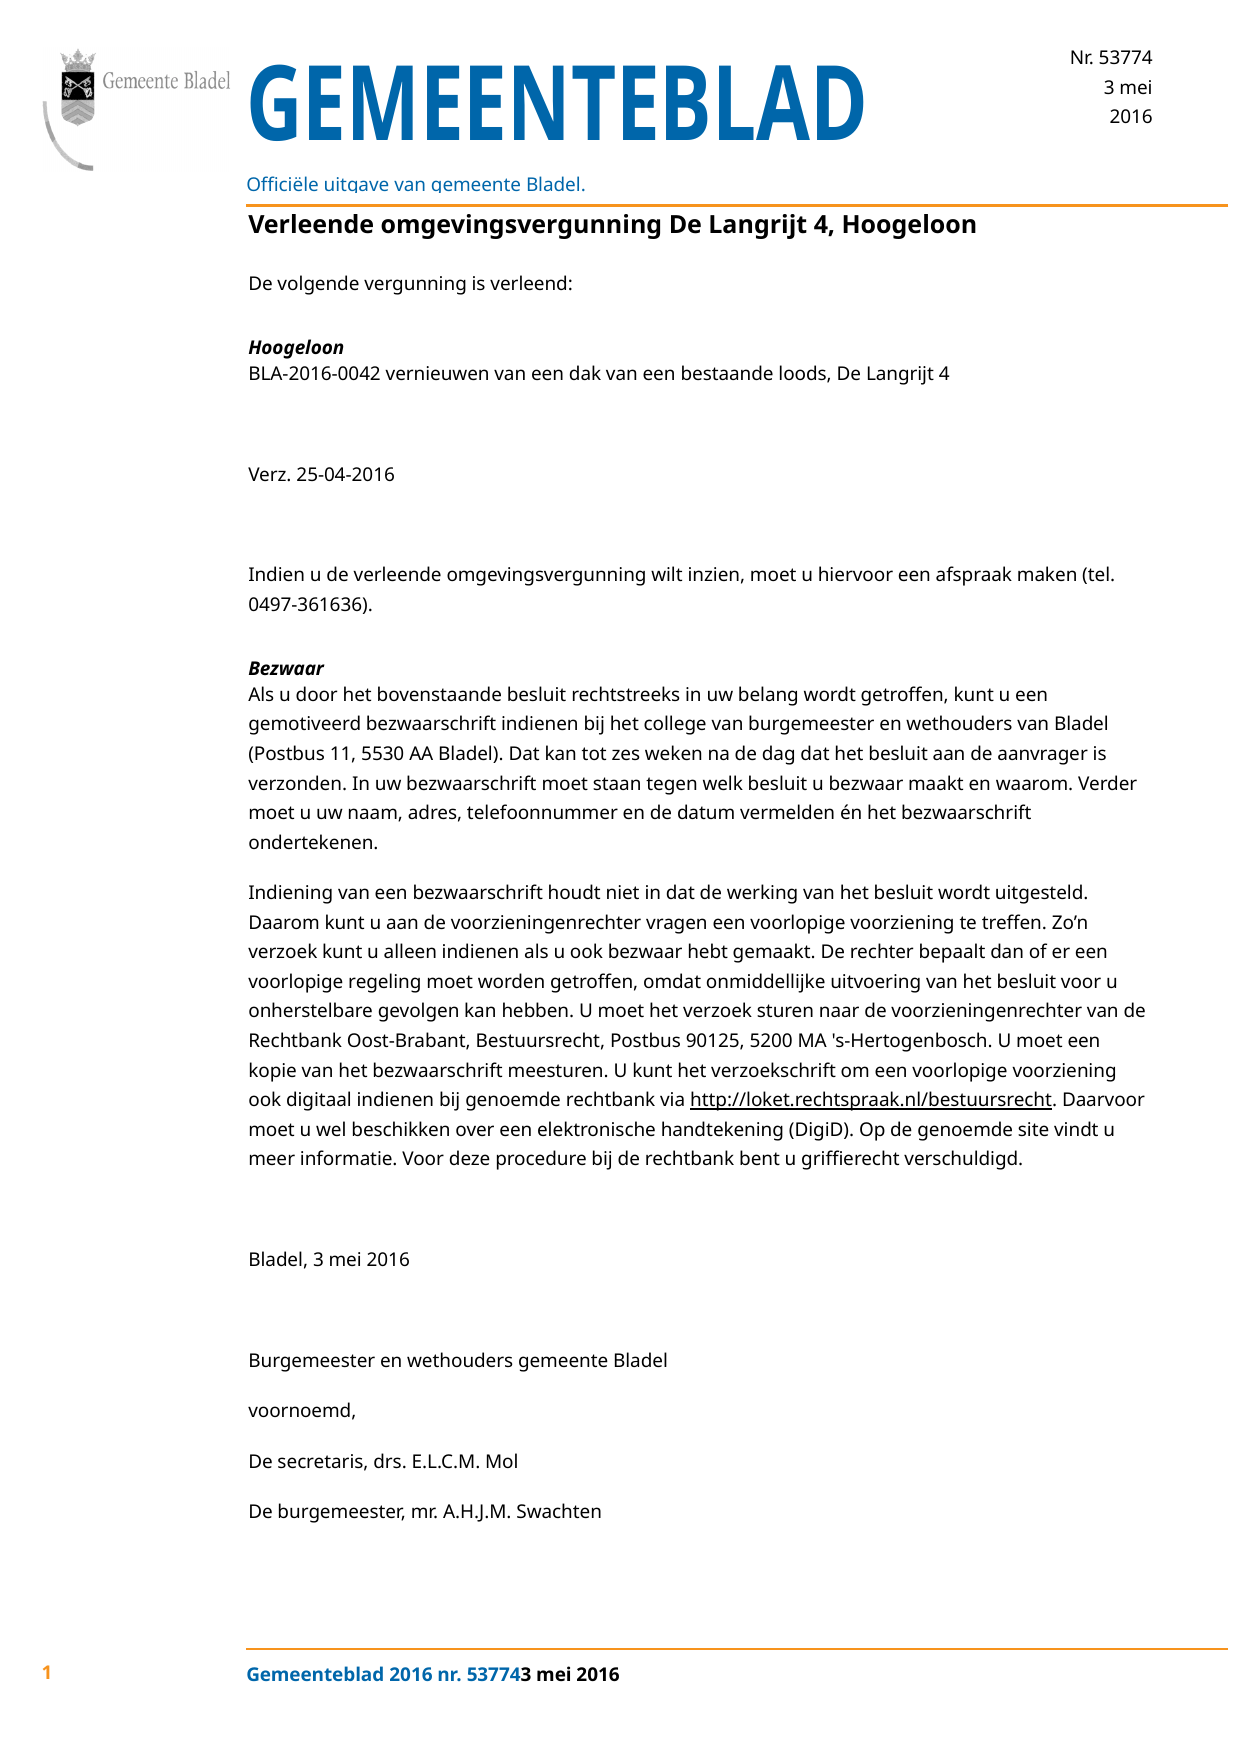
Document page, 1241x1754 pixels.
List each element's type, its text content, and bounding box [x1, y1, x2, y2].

text Verz. 25-04-2016 [248, 461, 1152, 487]
text Hoogeloon [248, 334, 1152, 360]
text Bezwaar [248, 655, 1152, 681]
text Indiening van een bezwaarschrift houdt niet in dat de werking van het besluit wordt uitgesteld. Daarom kunt u aan de voorzieningenrechter vragen een voorlopige voorziening te treffen. Zo’n verzoek kunt u alleen indienen als u ook bezwaar hebt gemaakt. De rechter bepaalt dan of er een voorlopige regeling moet worden getroffen, omdat onmiddellijke uitvoering van het besluit voor u onherstelbare gevolgen kan hebben. U moet het verzoek sturen naar de voorzieningenrechter van de Rechtbank Oost-Brabant, Bestuursrecht, Postbus 90125, 5200 MA 's-Hertogenbosch. U moet een kopie van het bezwaarschrift meesturen. U kunt het verzoekschrift om een voorlopige voorziening ook digitaal indienen bij genoemde rechtbank via http://loket.rechtspraak.nl/bestuursrecht. Daarvoor moet u wel beschikken over een elektronische handtekening (DigiD). Op de genoemde site vindt u meer informatie. Voor deze procedure bij de rechtbank bent u griffierecht verschuldigd. [248, 879, 1152, 1171]
picture [41, 47, 231, 172]
text Verleende omgevingsvergunning De Langrijt 4, Hoogeloon [248, 207, 1152, 241]
text voornoemd, [248, 1398, 1152, 1423]
text De secretaris, drs. E.L.C.M. Mol [248, 1448, 1152, 1474]
text BLA-2016-0042 vernieuwen van een dak van een bestaande loods, De Langrijt 4 [248, 360, 1152, 386]
text Bladel, 3 mei 2016 [248, 1246, 1152, 1272]
text Burgemeester en wethouders gemeente Bladel [248, 1347, 1152, 1373]
text Indien u de verleende omgevingsvergunning wilt inzien, moet u hiervoor een afspraak maken (tel. 0497-361636). [248, 562, 1152, 617]
text De burgemeester, mr. A.H.J.M. Swachten [248, 1498, 1152, 1524]
text De volgende vergunning is verleend: [248, 270, 1152, 296]
text Als u door het bovenstaande besluit rechtstreeks in uw belang wordt getroffen, kunt u een gemotiveerd bezwaarschrift indienen bij het college van burgemeester en wethouders van Bladel (Postbus 11, 5530 AA Bladel). Dat kan tot zes weken na de dag dat het besluit aan de aanvrager is verzonden. In uw bezwaarschrift moet staan tegen welk besluit u bezwaar maakt en waarom. Verder moet u uw naam, adres, telefoonnummer en de datum vermelden én het bezwaarschrift ondertekenen. [248, 681, 1152, 854]
